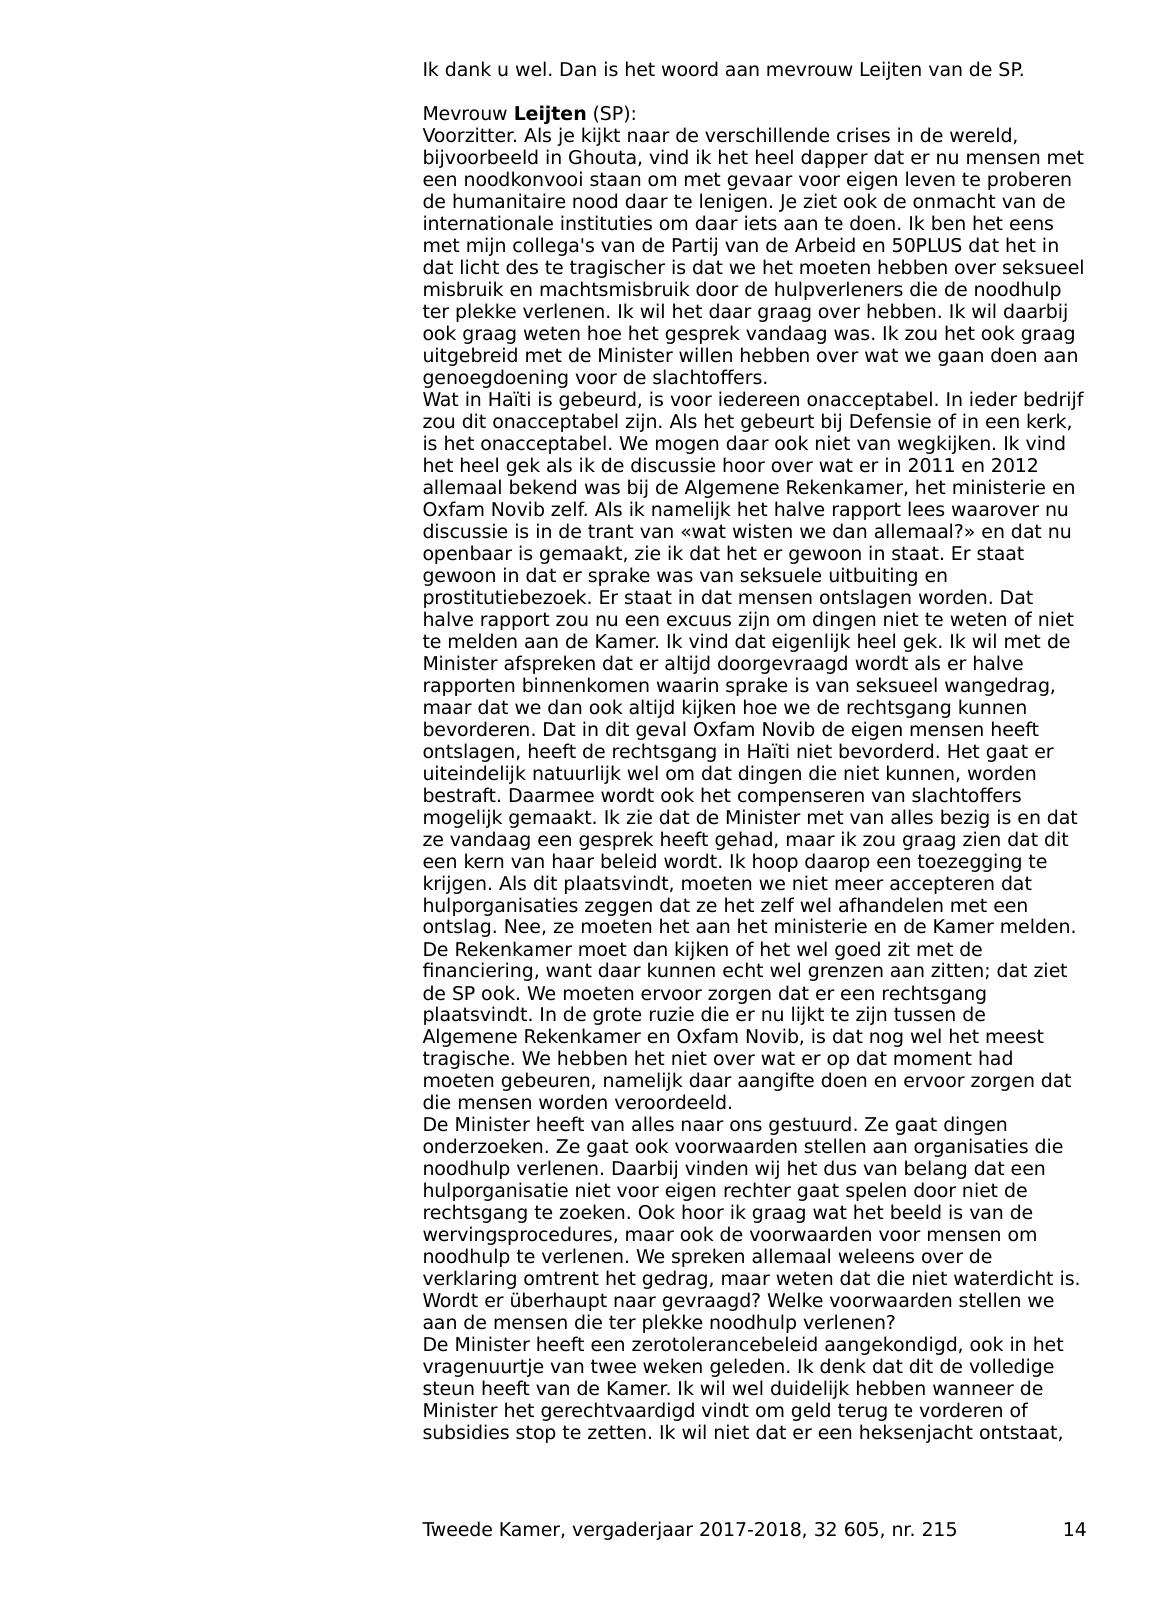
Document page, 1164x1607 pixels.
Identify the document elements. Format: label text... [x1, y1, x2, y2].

text Mevrouw Leijten (SP): [422, 103, 1087, 125]
text Wat in Haïti is gebeurd, is voor iedereen onacceptabel. In ieder bedrijf zou dit onacceptabel zijn. Als het gebeurt bij Defensie of in een kerk, is het onacceptabel. We mogen daar ook niet van wegkijken. Ik vind het heel gek als ik de discussie hoor over wat er in 2011 en 2012 allemaal bekend was bij de Algemene Rekenkamer, het ministerie en Oxfam Novib zelf. Als ik namelijk het halve rapport lees waarover nu discussie is in de trant van «wat wisten we dan allemaal?» en dat nu openbaar is gemaakt, zie ik dat het er gewoon in staat. Er staat gewoon in dat er sprake was van seksuele uitbuiting en prostitutiebezoek. Er staat in dat mensen ontslagen worden. Dat halve rapport zou nu een excuus zijn om dingen niet te weten of niet te melden aan de Kamer. Ik vind dat eigenlijk heel gek. Ik wil met de Minister afspreken dat er altijd doorgevraagd wordt als er halve rapporten binnenkomen waarin sprake is van seksueel wangedrag, maar dat we dan ook altijd kijken hoe we de rechtsgang kunnen bevorderen. Dat in dit geval Oxfam Novib de eigen mensen heeft ontslagen, heeft de rechtsgang in Haïti niet bevorderd. Het gaat er uiteindelijk natuurlijk wel om dat dingen die niet kunnen, worden bestraft. Daarmee wordt ook het compenseren van slachtoffers mogelijk gemaakt. Ik zie dat de Minister met van alles bezig is en dat ze vandaag een gesprek heeft gehad, maar ik zou graag zien dat dit een kern van haar beleid wordt. Ik hoop daarop een toezegging te krijgen. Als dit plaatsvindt, moeten we niet meer accepteren dat hulporganisaties zeggen dat ze het zelf wel afhandelen met een ontslag. Nee, ze moeten het aan het ministerie en de Kamer melden. De Rekenkamer moet dan kijken of het wel goed zit met de financiering, want daar kunnen echt wel grenzen aan zitten; dat ziet de SP ook. We moeten ervoor zorgen dat er een rechtsgang plaatsvindt. In de grote ruzie die er nu lijkt te zijn tussen de Algemene Rekenkamer en Oxfam Novib, is dat nog wel het meest tragische. We hebben het niet over wat er op dat moment had moeten gebeuren, namelijk daar aangifte doen en ervoor zorgen dat die mensen worden veroordeeld. [422, 389, 1087, 1114]
text Voorzitter. Als je kijkt naar de verschillende crises in de wereld, bijvoorbeeld in Ghouta, vind ik het heel dapper dat er nu mensen met een noodkonvooi staan om met gevaar voor eigen leven te proberen de humanitaire nood daar te lenigen. Je ziet ook de onmacht van de internationale instituties om daar iets aan te doen. Ik ben het eens met mijn collega's van de Partij van de Arbeid en 50PLUS dat het in dat licht des te tragischer is dat we het moeten hebben over seksueel misbruik en machtsmisbruik door de hulpverleners die de noodhulp ter plekke verlenen. Ik wil het daar graag over hebben. Ik wil daarbij ook graag weten hoe het gesprek vandaag was. Ik zou het ook graag uitgebreid met de Minister willen hebben over wat we gaan doen aan genoegdoening voor de slachtoffers. [422, 125, 1087, 389]
text Ik dank u wel. Dan is het woord aan mevrouw Leijten van de SP. [422, 59, 1087, 81]
text De Minister heeft van alles naar ons gestuurd. Ze gaat dingen onderzoeken. Ze gaat ook voorwaarden stellen aan organisaties die noodhulp verlenen. Daarbij vinden wij het dus van belang dat een hulporganisatie niet voor eigen rechter gaat spelen door niet de rechtsgang te zoeken. Ook hoor ik graag wat het beeld is van de wervingsprocedures, maar ook de voorwaarden voor mensen om noodhulp te verlenen. We spreken allemaal weleens over de verklaring omtrent het gedrag, maar weten dat die niet waterdicht is. Wordt er überhaupt naar gevraagd? Welke voorwaarden stellen we aan de mensen die ter plekke noodhulp verlenen? [422, 1114, 1087, 1334]
text De Minister heeft een zerotolerancebeleid aangekondigd, ook in het vragenuurtje van twee weken geleden. Ik denk dat dit de volledige steun heeft van de Kamer. Ik wil wel duidelijk hebben wanneer de Minister het gerechtvaardigd vindt om geld terug te vorderen of subsidies stop te zetten. Ik wil niet dat er een heksenjacht ontstaat, [422, 1334, 1087, 1444]
